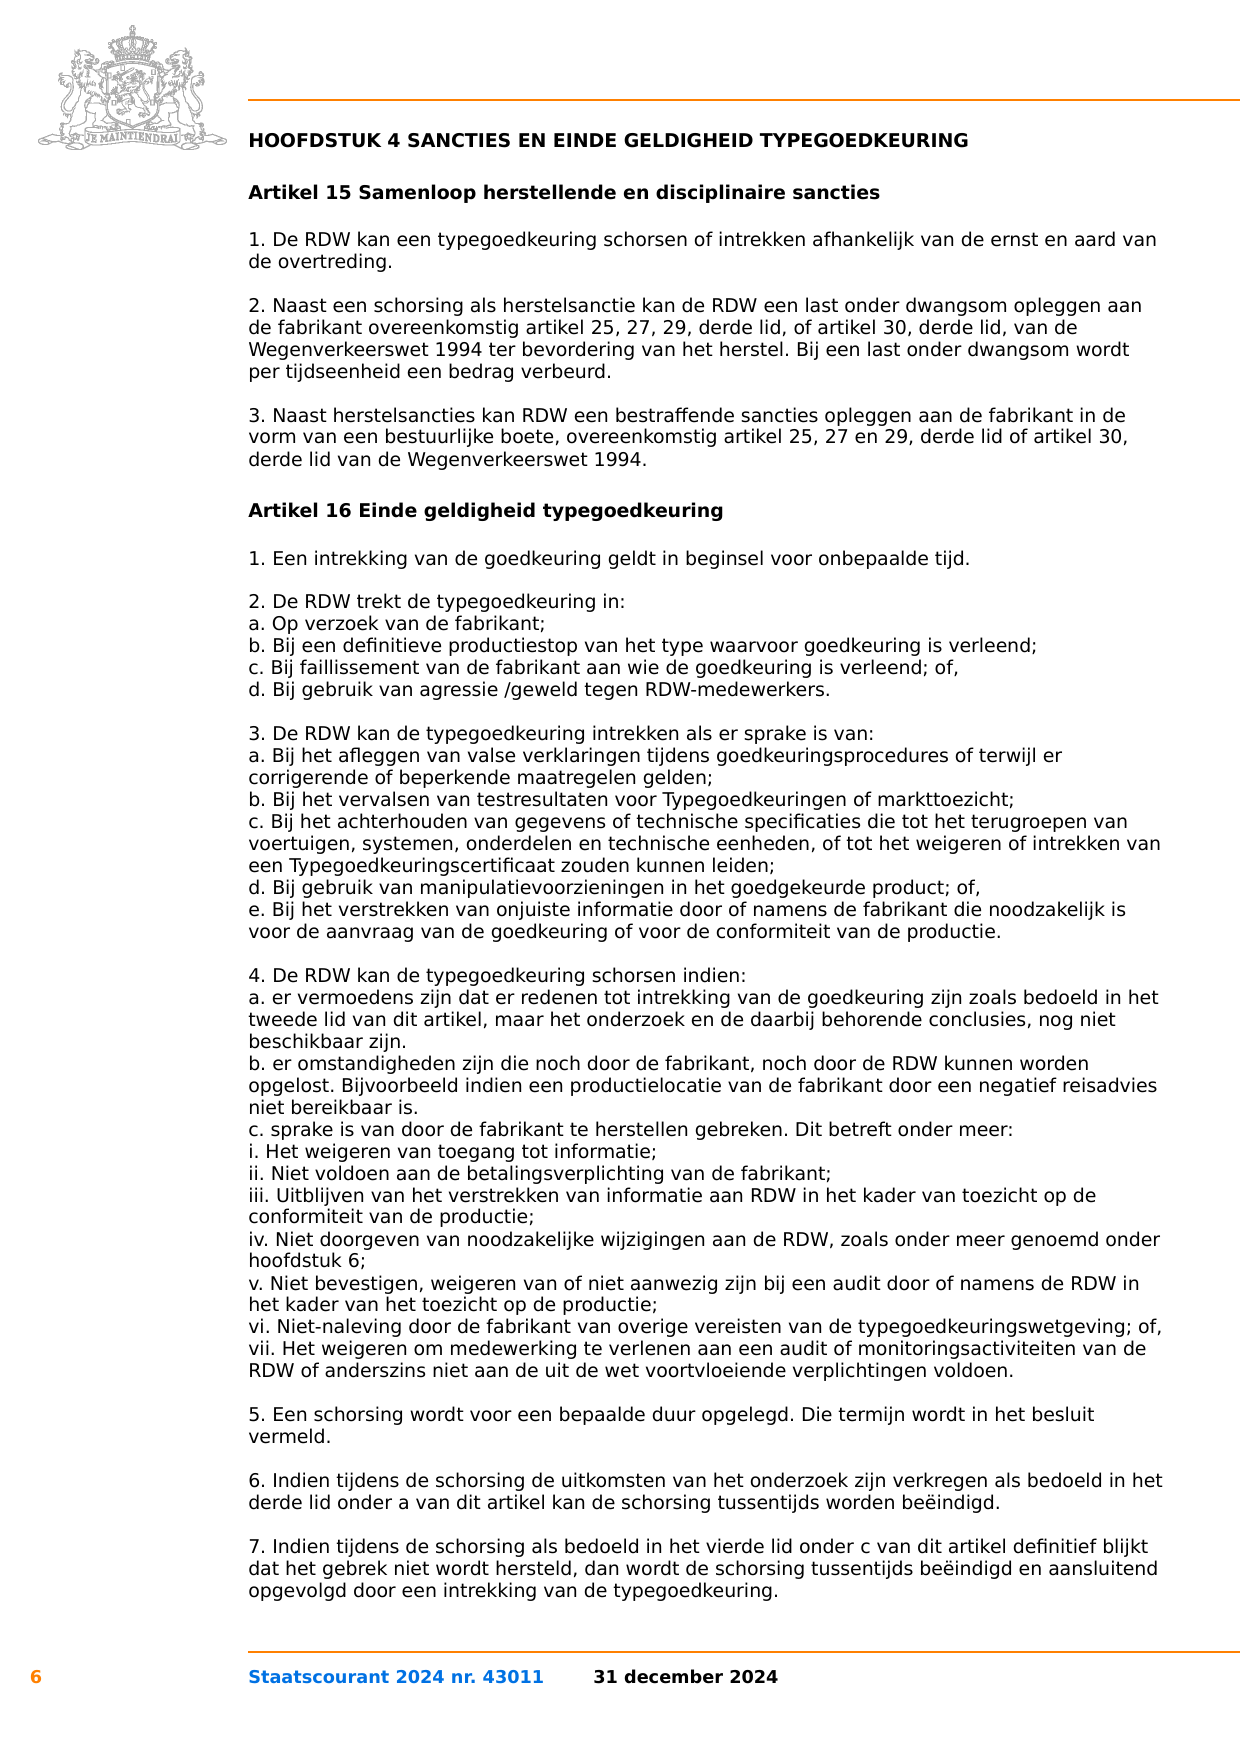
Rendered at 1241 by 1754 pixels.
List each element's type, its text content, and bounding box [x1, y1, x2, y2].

text 3. De RDW kan de typegoedkeuring intrekken als er sprake is van: [248, 723, 1163, 745]
text b. er omstandigheden zijn die noch door de fabrikant, noch door de RDW kunnen worden opgelost. Bijvoorbeeld indien een productielocatie van de fabrikant door een negatief reisadvies niet bereikbaar is. [248, 1053, 1163, 1118]
text a. er vermoedens zijn dat er redenen tot intrekking van de goedkeuring zijn zoals bedoeld in het tweede lid van dit artikel, maar het onderzoek en de daarbij behorende conclusies, nog niet beschikbaar zijn. [248, 987, 1163, 1053]
text e. Bij het verstrekken van onjuiste informatie door of namens de fabrikant die noodzakelijk is voor de aanvraag van de goedkeuring of voor de conformiteit van de productie. [248, 899, 1163, 943]
subtitle HOOFDSTUK 4 SANCTIES EN EINDE GELDIGHEID TYPEGOEDKEURING [248, 130, 1163, 152]
text v. Niet bevestigen, weigeren van of niet aanwezig zijn bij een audit door of namens de RDW in het kader van het toezicht op de productie; [248, 1272, 1163, 1316]
text 4. De RDW kan de typegoedkeuring schorsen indien: [248, 965, 1163, 987]
text vii. Het weigeren om medewerking te verlenen aan een audit of monitoringsactiviteiten van de RDW of anderszins niet aan de uit de wet voortvloeiende verplichtingen voldoen. [248, 1338, 1163, 1382]
text c. sprake is van door de fabrikant te herstellen gebreken. Dit betreft onder meer: [248, 1118, 1163, 1141]
text b. Bij een definitieve productiestop van het type waarvoor goedkeuring is verleend; [248, 635, 1163, 657]
picture [38, 25, 227, 150]
text 5. Een schorsing wordt voor een bepaalde duur opgelegd. Die termijn wordt in het besluit vermeld. [248, 1404, 1163, 1448]
subtitle Artikel 16 Einde geldigheid typegoedkeuring [248, 500, 1163, 522]
text 1. Een intrekking van de goedkeuring geldt in beginsel voor onbepaalde tijd. [248, 547, 1163, 569]
text vi. Niet-naleving door de fabrikant van overige vereisten van de typegoedkeuringswetgeving; of, [248, 1316, 1163, 1338]
text 7. Indien tijdens de schorsing als bedoeld in het vierde lid onder c van dit artikel definitief blijkt dat het gebrek niet wordt hersteld, dan wordt de schorsing tussentijds beëindigd en aansluitend opgevolgd door een intrekking van de typegoedkeuring. [248, 1536, 1163, 1602]
text 2. Naast een schorsing als herstelsanctie kan de RDW een last onder dwangsom opleggen aan de fabrikant overeenkomstig artikel 25, 27, 29, derde lid, of artikel 30, derde lid, van de Wegenverkeerswet 1994 ter bevordering van het herstel. Bij een last onder dwangsom wordt per tijdseenheid een bedrag verbeurd. [248, 295, 1163, 383]
text a. Op verzoek van de fabrikant; [248, 613, 1163, 635]
subtitle Artikel 15 Samenloop herstellende en disciplinaire sancties [248, 182, 1163, 204]
text b. Bij het vervalsen van testresultaten voor Typegoedkeuringen of markttoezicht; [248, 789, 1163, 811]
text 3. Naast herstelsancties kan RDW een bestraffende sancties opleggen aan de fabrikant in de vorm van een bestuurlijke boete, overeenkomstig artikel 25, 27 en 29, derde lid of artikel 30, derde lid van de Wegenverkeerswet 1994. [248, 404, 1163, 470]
text 1. De RDW kan een typegoedkeuring schorsen of intrekken afhankelijk van de ernst en aard van de overtreding. [248, 229, 1163, 273]
text 2. De RDW trekt de typegoedkeuring in: [248, 591, 1163, 613]
text c. Bij faillissement van de fabrikant aan wie de goedkeuring is verleend; of, [248, 657, 1163, 679]
text a. Bij het afleggen van valse verklaringen tijdens goedkeuringsprocedures of terwijl er corrigerende of beperkende maatregelen gelden; [248, 745, 1163, 789]
text 6. Indien tijdens de schorsing de uitkomsten van het onderzoek zijn verkregen als bedoeld in het derde lid onder a van dit artikel kan de schorsing tussentijds worden beëindigd. [248, 1470, 1163, 1514]
text c. Bij het achterhouden van gegevens of technische specificaties die tot het terugroepen van voertuigen, systemen, onderdelen en technische eenheden, of tot het weigeren of intrekken van een Typegoedkeuringscertificaat zouden kunnen leiden; [248, 811, 1163, 877]
text iv. Niet doorgeven van noodzakelijke wijzigingen aan de RDW, zoals onder meer genoemd onder hoofdstuk 6; [248, 1228, 1163, 1272]
text d. Bij gebruik van agressie /geweld tegen RDW-medewerkers. [248, 679, 1163, 701]
text d. Bij gebruik van manipulatievoorzieningen in het goedgekeurde product; of, [248, 877, 1163, 899]
text i. Het weigeren van toegang tot informatie; [248, 1141, 1163, 1162]
text ii. Niet voldoen aan de betalingsverplichting van de fabrikant; [248, 1162, 1163, 1184]
text iii. Uitblijven van het verstrekken van informatie aan RDW in het kader van toezicht op de conformiteit van de productie; [248, 1184, 1163, 1228]
